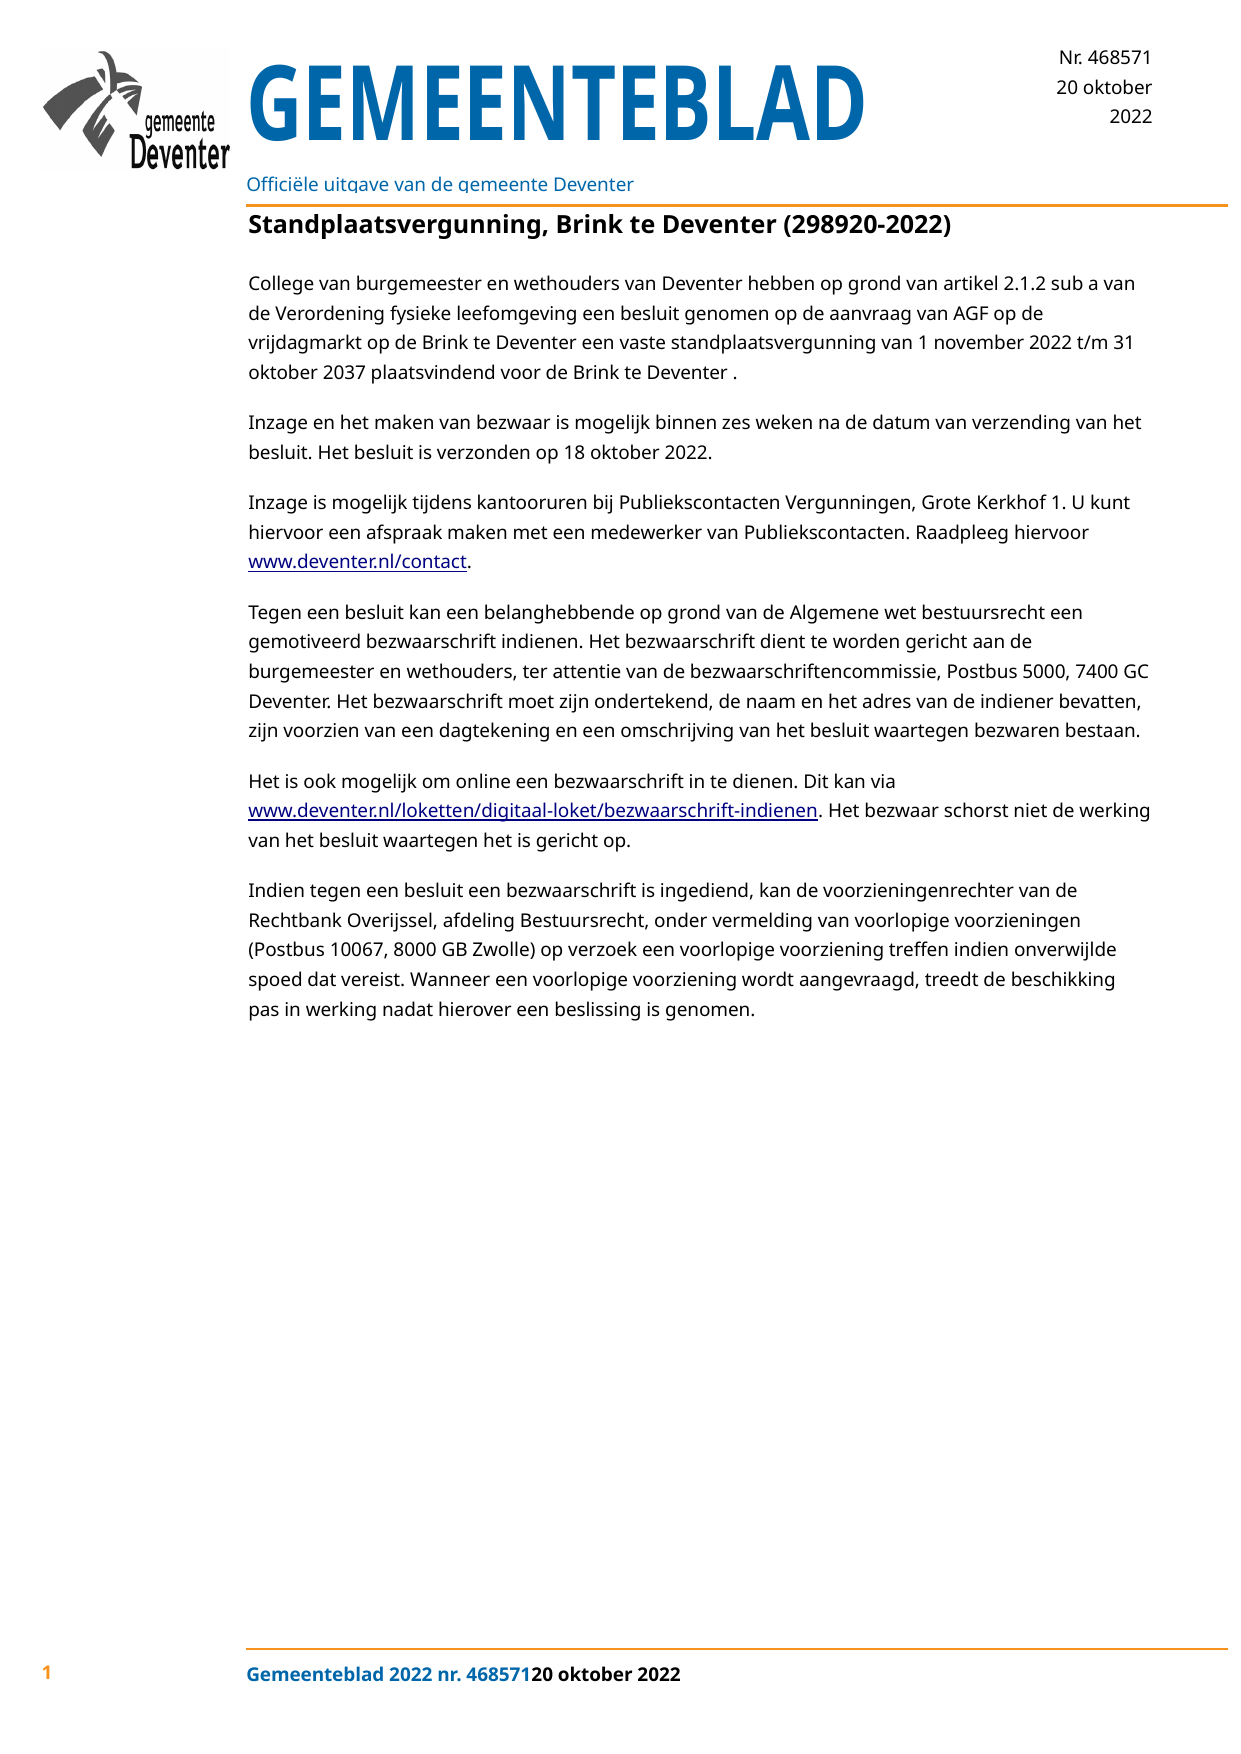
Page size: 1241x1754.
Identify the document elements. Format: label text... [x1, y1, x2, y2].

text Indien tegen een besluit een bezwaarschrift is ingediend, kan de voorzieningenrechter van de Rechtbank Overijssel, afdeling Bestuursrecht, onder vermelding van voorlopige voorzieningen (Postbus 10067, 8000 GB Zwolle) op verzoek een voorlopige voorziening treffen indien onverwijlde spoed dat vereist. Wanneer een voorlopige voorziening wordt aangevraagd, treedt de beschikking pas in werking nadat hierover een beslissing is genomen. [248, 877, 1152, 1021]
text Standplaatsvergunning, Brink te Deventer (298920-2022) [248, 207, 1152, 241]
text College van burgemeester en wethouders van Deventer hebben op grond van artikel 2.1.2 sub a van de Verordening fysieke leefomgeving een besluit genomen op de aanvraag van AGF op de vrijdagmarkt op de Brink te Deventer een vaste standplaatsvergunning van 1 november 2022 t/m 31 oktober 2037 plaatsvindend voor de Brink te Deventer . [248, 270, 1152, 385]
text Inzage is mogelijk tijdens kantooruren bij Publiekscontacten Vergunningen, Grote Kerkhof 1. U kunt hiervoor een afspraak maken met een medewerker van Publiekscontacten. Raadpleeg hiervoor www.deventer.nl/contact. [248, 489, 1152, 574]
text Tegen een besluit kan een belanghebbende op grond van de Algemene wet bestuursrecht een gemotiveerd bezwaarschrift indienen. Het bezwaarschrift dient te worden gericht aan de burgemeester en wethouders, ter attentie van de bezwaarschriftencommissie, Postbus 5000, 7400 GC Deventer. Het bezwaarschrift moet zijn ondertekend, de naam en het adres van de indiener bevatten, zijn voorzien van een dagtekening en een omschrijving van het besluit waartegen bezwaren bestaan. [248, 599, 1152, 743]
text Inzage en het maken van bezwaar is mogelijk binnen zes weken na de datum van verzending van het besluit. Het besluit is verzonden op 18 oktober 2022. [248, 409, 1152, 465]
picture [41, 47, 231, 172]
text Het is ook mogelijk om online een bezwaarschrift in te dienen. Dit kan via www.deventer.nl/loketten/digitaal-loket/bezwaarschrift-indienen. Het bezwaar schorst niet de werking van het besluit waartegen het is gericht op. [248, 768, 1152, 853]
